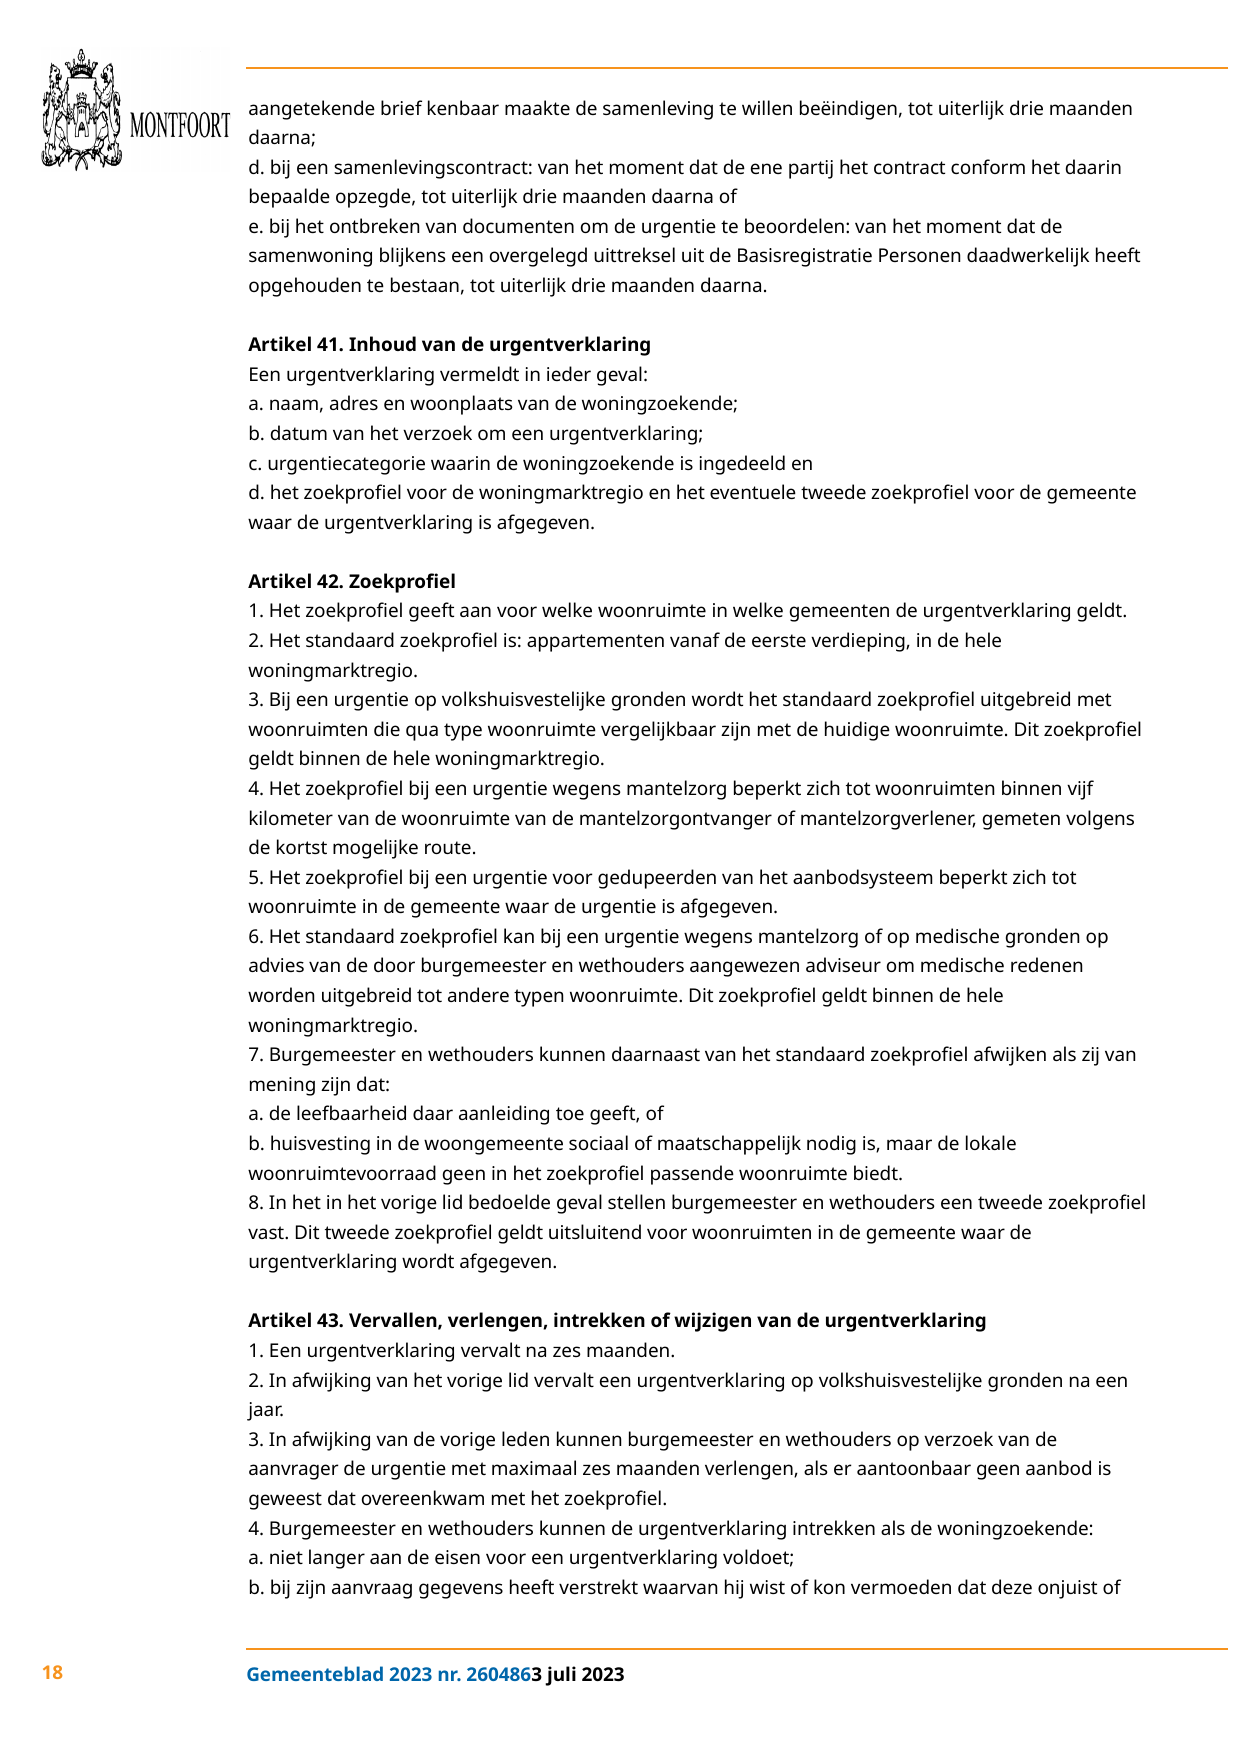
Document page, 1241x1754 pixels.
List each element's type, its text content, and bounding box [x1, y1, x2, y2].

text d. het zoekprofiel voor de woningmarktregio en het eventuele tweede zoekprofiel voor de gemeente waar de urgentverklaring is afgegeven. [248, 479, 1152, 535]
text 4. Het zoekprofiel bij een urgentie wegens mantelzorg beperkt zich tot woonruimten binnen vijf kilometer van de woonruimte van de mantelzorgontvanger of mantelzorgverlener, gemeten volgens de kortst mogelijke route. [248, 775, 1152, 860]
text 3. In afwijking van de vorige leden kunnen burgemeester en wethouders op verzoek van de aanvrager de urgentie met maximaal zes maanden verlengen, als er aantoonbaar geen aanbod is geweest dat overeenkwam met het zoekprofiel. [248, 1426, 1152, 1511]
text Artikel 42. Zoekprofiel [248, 568, 1152, 594]
text c. urgentiecategorie waarin de woningzoekende is ingedeeld en [248, 450, 1152, 476]
text 1. Het zoekprofiel geeft aan voor welke woonruimte in welke gemeenten de urgentverklaring geldt. [248, 598, 1152, 623]
text 5. Het zoekprofiel bij een urgentie voor gedupeerden van het aanbodsysteem beperkt zich tot woonruimte in de gemeente waar de urgentie is afgegeven. [248, 864, 1152, 919]
text 2. Het standaard zoekprofiel is: appartementen vanaf de eerste verdieping, in de hele woningmarktregio. [248, 627, 1152, 683]
text 3. Bij een urgentie op volkshuisvestelijke gronden wordt het standaard zoekprofiel uitgebreid met woonruimten die qua type woonruimte vergelijkbaar zijn met de huidige woonruimte. Dit zoekprofiel geldt binnen de hele woningmarktregio. [248, 686, 1152, 771]
text e. bij het ontbreken van documenten om de urgentie te beoordelen: van het moment dat de samenwoning blijkens een overgelegd uittreksel uit de Basisregistratie Personen daadwerkelijk heeft opgehouden te bestaan, tot uiterlijk drie maanden daarna. [248, 213, 1152, 298]
text a. niet langer aan de eisen voor een urgentverklaring voldoet; [248, 1544, 1152, 1570]
text b. huisvesting in de woongemeente sociaal of maatschappelijk nodig is, maar de lokale woonruimtevoorraad geen in het zoekprofiel passende woonruimte biedt. [248, 1130, 1152, 1186]
picture [41, 47, 231, 172]
text aangetekende brief kenbaar maakte de samenleving te willen beëindigen, tot uiterlijk drie maanden daarna; [248, 95, 1152, 150]
text Artikel 43. Vervallen, verlengen, intrekken of wijzigen van de urgentverklaring [248, 1308, 1152, 1333]
text a. naam, adres en woonplaats van de woningzoekende; [248, 391, 1152, 416]
text 7. Burgemeester en wethouders kunnen daarnaast van het standaard zoekprofiel afwijken als zij van mening zijn dat: [248, 1041, 1152, 1097]
text b. datum van het verzoek om een urgentverklaring; [248, 420, 1152, 446]
text Een urgentverklaring vermeldt in ieder geval: [248, 361, 1152, 387]
text 6. Het standaard zoekprofiel kan bij een urgentie wegens mantelzorg of op medische gronden op advies van de door burgemeester en wethouders aangewezen adviseur om medische redenen worden uitgebreid tot andere typen woonruimte. Dit zoekprofiel geldt binnen de hele woningmarktregio. [248, 923, 1152, 1038]
text 2. In afwijking van het vorige lid vervalt een urgentverklaring op volkshuisvestelijke gronden na een jaar. [248, 1367, 1152, 1422]
text Artikel 41. Inhoud van de urgentverklaring [248, 331, 1152, 357]
text 8. In het in het vorige lid bedoelde geval stellen burgemeester en wethouders een tweede zoekprofiel vast. Dit tweede zoekprofiel geldt uitsluitend voor woonruimten in de gemeente waar de urgentverklaring wordt afgegeven. [248, 1189, 1152, 1274]
text b. bij zijn aanvraag gegevens heeft verstrekt waarvan hij wist of kon vermoeden dat deze onjuist of [248, 1574, 1152, 1600]
text d. bij een samenlevingscontract: van het moment dat de ene partij het contract conform het daarin bepaalde opzegde, tot uiterlijk drie maanden daarna of [248, 154, 1152, 209]
text 1. Een urgentverklaring vervalt na zes maanden. [248, 1337, 1152, 1363]
text a. de leefbaarheid daar aanleiding toe geeft, of [248, 1101, 1152, 1126]
text 4. Burgemeester en wethouders kunnen de urgentverklaring intrekken als de woningzoekende: [248, 1515, 1152, 1541]
